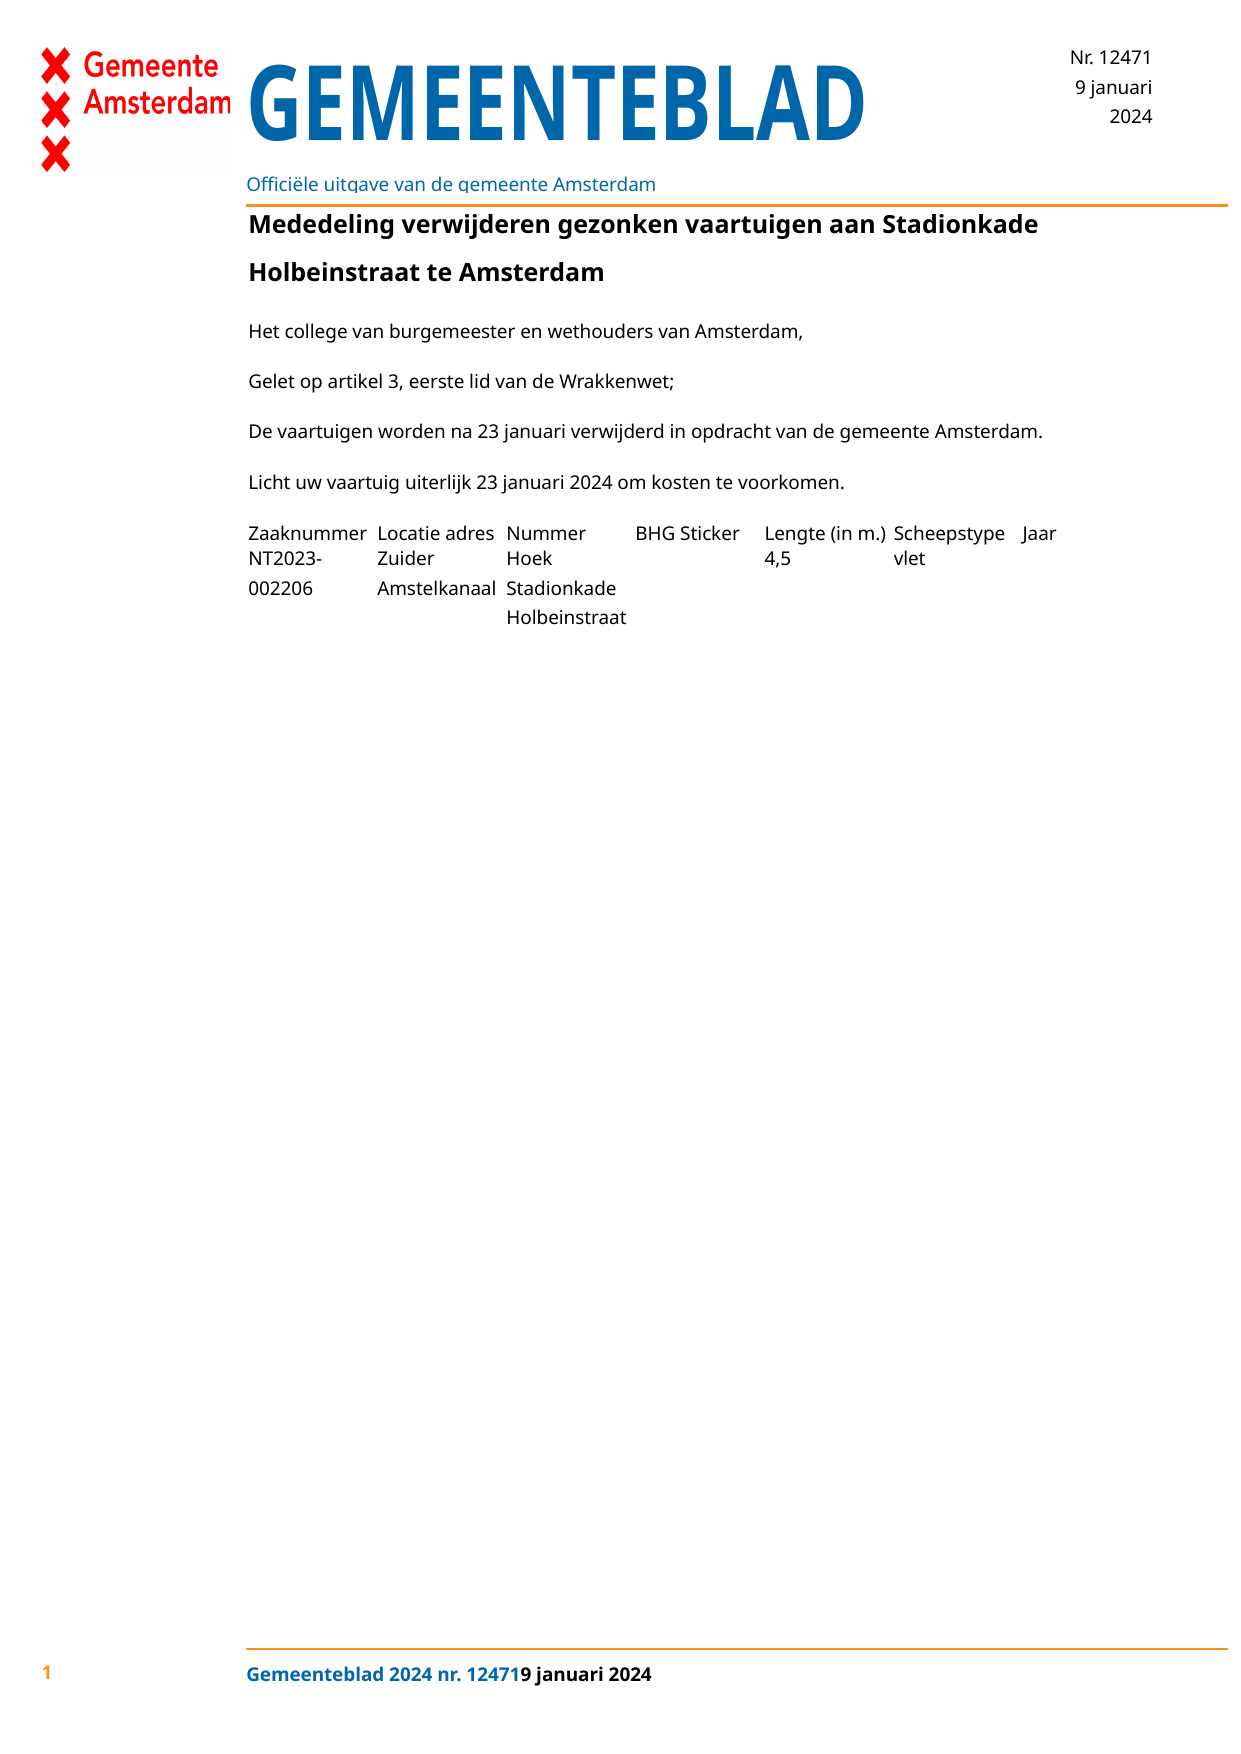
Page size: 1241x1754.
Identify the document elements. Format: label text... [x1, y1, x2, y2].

table_cell Hoek Stadionkade Holbeinstraat [506, 545, 635, 630]
text Gelet op artikel 3, eerste lid van de Wrakkenwet; [248, 368, 1152, 394]
table_cell [635, 545, 764, 630]
picture [41, 47, 231, 172]
table_header Zaaknummer [248, 520, 377, 545]
table_header Jaar [1023, 520, 1152, 545]
table_header Scheepstype [894, 520, 1022, 545]
text Licht uw vaartuig uiterlijk 23 januari 2024 om kosten te voorkomen. [248, 469, 1152, 495]
table_cell 4,5 [764, 545, 893, 630]
table_header Lengte (in m.) [764, 520, 893, 545]
text Mededeling verwijderen gezonken vaartuigen aan Stadionkade Holbeinstraat te Amsterdam [248, 207, 1152, 288]
table_cell vlet [894, 545, 1022, 630]
table_header Locatie adres [377, 520, 506, 545]
table_header BHG Sticker [635, 520, 764, 545]
table_cell NT2023-002206 [248, 545, 377, 630]
table_cell [1023, 545, 1152, 630]
text De vaartuigen worden na 23 januari verwijderd in opdracht van de gemeente Amsterdam. [248, 419, 1152, 444]
table_header Nummer [506, 520, 635, 545]
text Het college van burgemeester en wethouders van Amsterdam, [248, 318, 1152, 344]
table_cell Zuider Amstelkanaal [377, 545, 506, 630]
